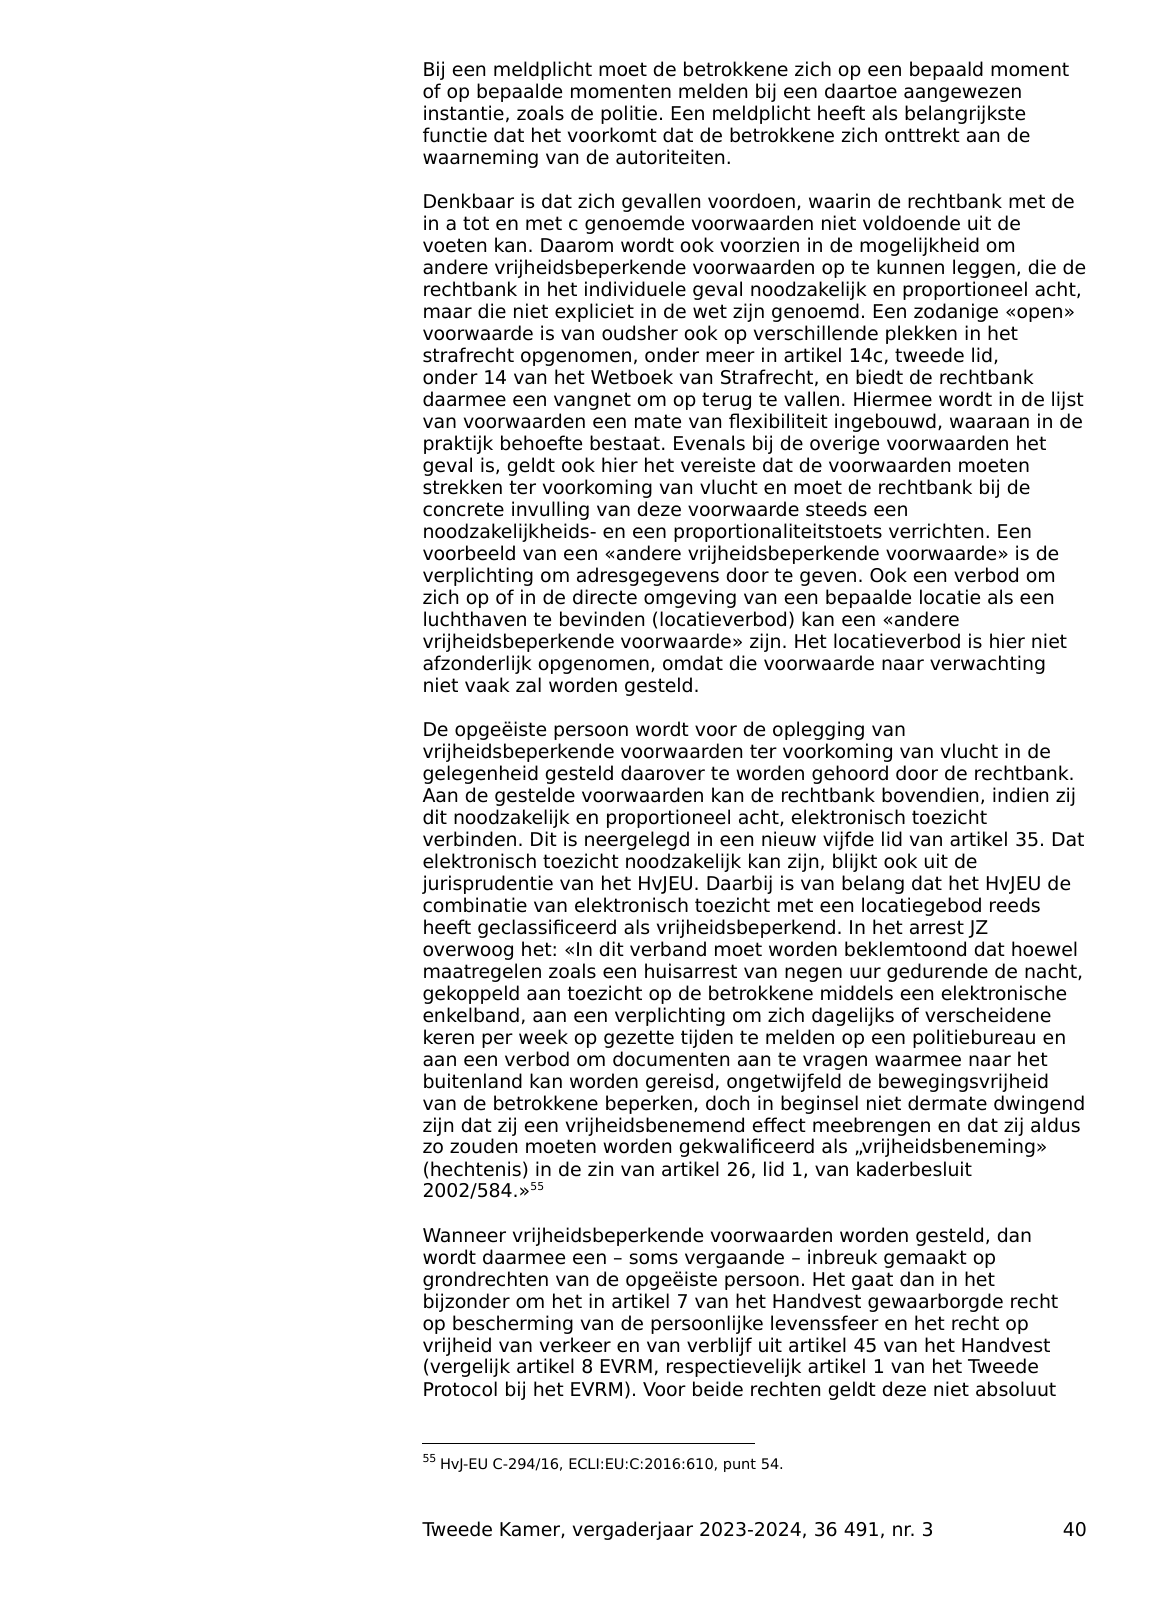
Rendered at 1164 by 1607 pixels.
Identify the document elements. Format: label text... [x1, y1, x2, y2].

text Wanneer vrijheidsbeperkende voorwaarden worden gesteld, dan wordt daarmee een – soms vergaande – inbreuk gemaakt op grondrechten van de opgeëiste persoon. Het gaat dan in het bijzonder om het in artikel 7 van het Handvest gewaarborgde recht op bescherming van de persoonlijke levenssfeer en het recht op vrijheid van verkeer en van verblijf uit artikel 45 van het Handvest (vergelijk artikel 8 EVRM, respectievelijk artikel 1 van het Tweede Protocol bij het EVRM). Voor beide rechten geldt deze niet absoluut [422, 1224, 1087, 1400]
text Bij een meldplicht moet de betrokkene zich op een bepaald moment of op bepaalde momenten melden bij een daartoe aangewezen instantie, zoals de politie. Een meldplicht heeft als belangrijkste functie dat het voorkomt dat de betrokkene zich onttrekt aan de waarneming van de autoriteiten. [422, 59, 1087, 169]
text Denkbaar is dat zich gevallen voordoen, waarin de rechtbank met de in a tot en met c genoemde voorwaarden niet voldoende uit de voeten kan. Daarom wordt ook voorzien in de mogelijkheid om andere vrijheidsbeperkende voorwaarden op te kunnen leggen, die de rechtbank in het individuele geval noodzakelijk en proportioneel acht, maar die niet expliciet in de wet zijn genoemd. Een zodanige «open» voorwaarde is van oudsher ook op verschillende plekken in het strafrecht opgenomen, onder meer in artikel 14c, tweede lid, onder 14 van het Wetboek van Strafrecht, en biedt de rechtbank daarmee een vangnet om op terug te vallen. Hiermee wordt in de lijst van voorwaarden een mate van flexibiliteit ingebouwd, waaraan in de praktijk behoefte bestaat. Evenals bij de overige voorwaarden het geval is, geldt ook hier het vereiste dat de voorwaarden moeten strekken ter voorkoming van vlucht en moet de rechtbank bij de concrete invulling van deze voorwaarde steeds een noodzakelijkheids- en een proportionaliteitstoets verrichten. Een voorbeeld van een «andere vrijheidsbeperkende voorwaarde» is de verplichting om adresgegevens door te geven. Ook een verbod om zich op of in de directe omgeving van een bepaalde locatie als een luchthaven te bevinden (locatieverbod) kan een «andere vrijheidsbeperkende voorwaarde» zijn. Het locatieverbod is hier niet afzonderlijk opgenomen, omdat die voorwaarde naar verwachting niet vaak zal worden gesteld. [422, 191, 1087, 697]
text HvJ-EU C-294/16, ECLI:EU:C:2016:610, punt 54. [422, 1452, 1087, 1474]
text De opgeëiste persoon wordt voor de oplegging van vrijheidsbeperkende voorwaarden ter voorkoming van vlucht in de gelegenheid gesteld daarover te worden gehoord door de rechtbank. Aan de gestelde voorwaarden kan de rechtbank bovendien, indien zij dit noodzakelijk en proportioneel acht, elektronisch toezicht verbinden. Dit is neergelegd in een nieuw vijfde lid van artikel 35. Dat elektronisch toezicht noodzakelijk kan zijn, blijkt ook uit de jurisprudentie van het HvJEU. Daarbij is van belang dat het HvJEU de combinatie van elektronisch toezicht met een locatiegebod reeds heeft geclassificeerd als vrijheidsbeperkend. In het arrest JZ overwoog het: «In dit verband moet worden beklemtoond dat hoewel maatregelen zoals een huisarrest van negen uur gedurende de nacht, gekoppeld aan toezicht op de betrokkene middels een elektronische enkelband, aan een verplichting om zich dagelijks of verscheidene keren per week op gezette tijden te melden op een politiebureau en aan een verbod om documenten aan te vragen waarmee naar het buitenland kan worden gereisd, ongetwijfeld de bewegingsvrijheid van de betrokkene beperken, doch in beginsel niet dermate dwingend zijn dat zij een vrijheidsbenemend effect meebrengen en dat zij aldus zo zouden moeten worden gekwalificeerd als „vrijheidsbeneming» (hechtenis) in de zin van artikel 26, lid 1, van kaderbesluit 2002/584.» [422, 719, 1087, 1202]
